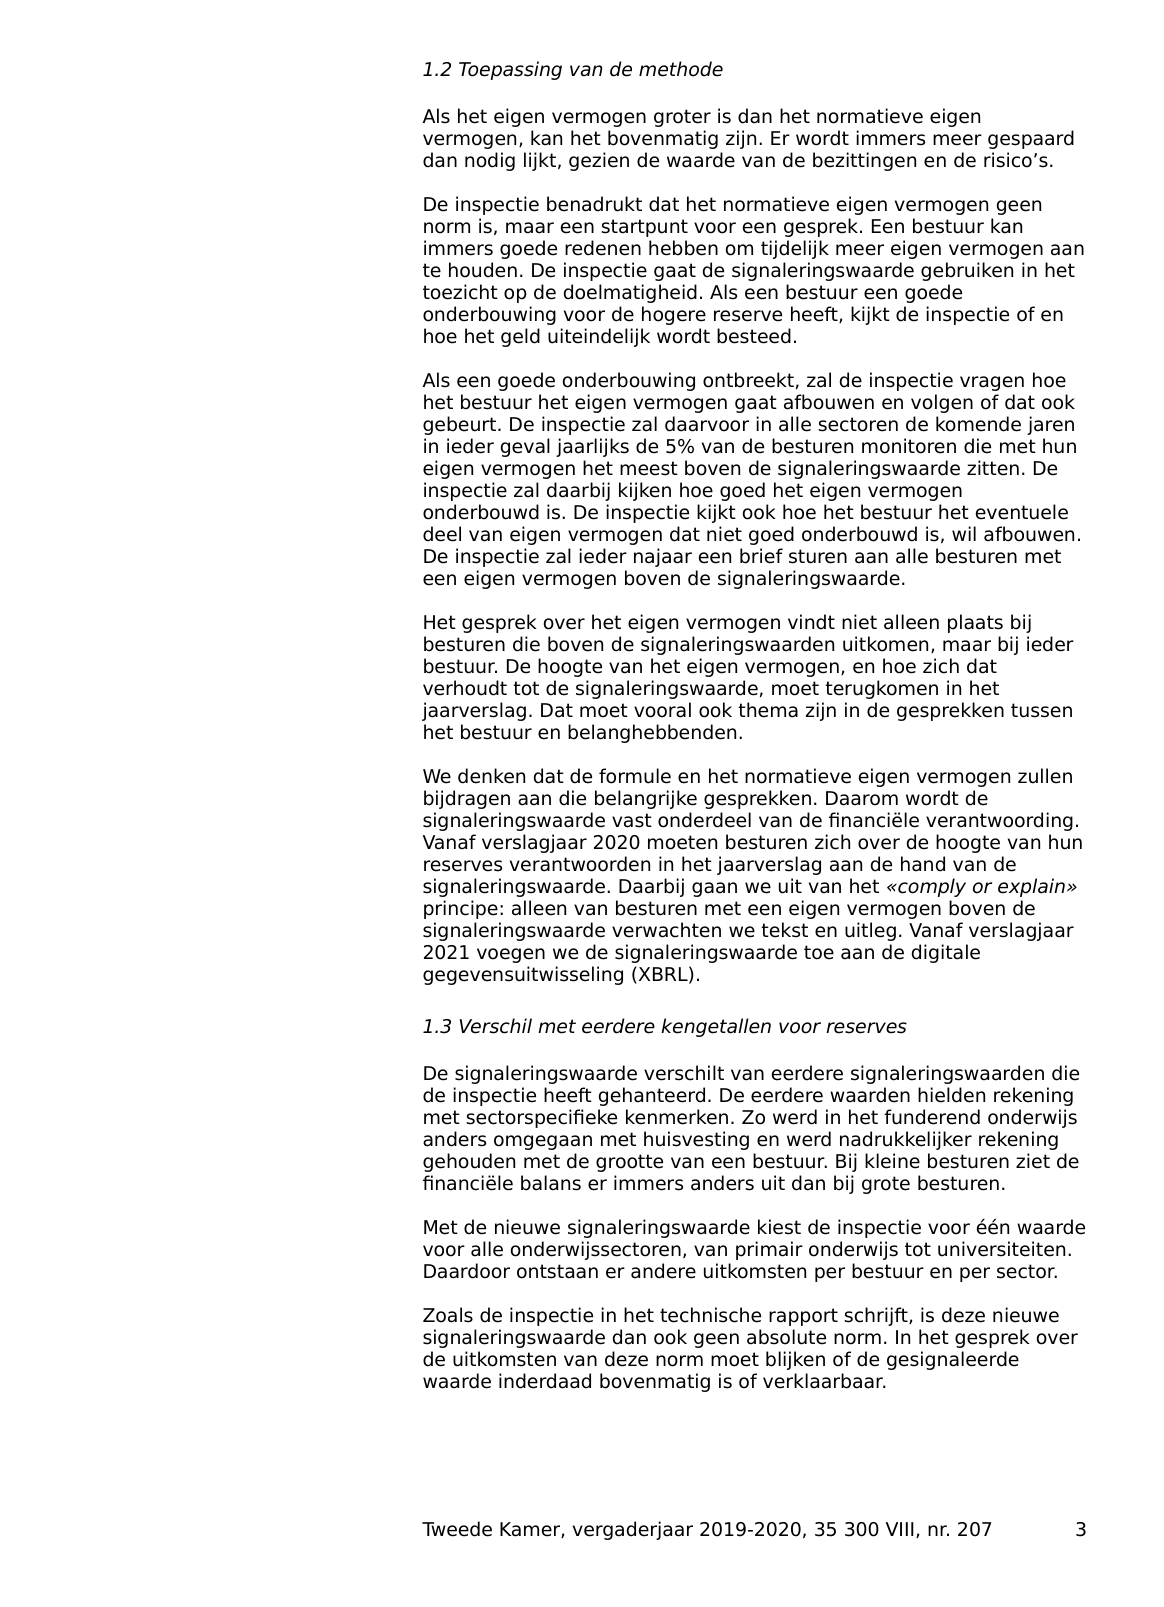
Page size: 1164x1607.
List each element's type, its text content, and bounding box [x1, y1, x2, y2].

text De inspectie benadrukt dat het normatieve eigen vermogen geen norm is, maar een startpunt voor een gesprek. Een bestuur kan immers goede redenen hebben om tijdelijk meer eigen vermogen aan te houden. De inspectie gaat de signaleringswaarde gebruiken in het toezicht op de doelmatigheid. Als een bestuur een goede onderbouwing voor de hogere reserve heeft, kijkt de inspectie of en hoe het geld uiteindelijk wordt besteed. [422, 194, 1087, 348]
text De signaleringswaarde verschilt van eerdere signaleringswaarden die de inspectie heeft gehanteerd. De eerdere waarden hielden rekening met sectorspecifieke kenmerken. Zo werd in het funderend onderwijs anders omgegaan met huisvesting en werd nadrukkelijker rekening gehouden met de grootte van een bestuur. Bij kleine besturen ziet de financiële balans er immers anders uit dan bij grote besturen. [422, 1063, 1087, 1195]
text Als een goede onderbouwing ontbreekt, zal de inspectie vragen hoe het bestuur het eigen vermogen gaat afbouwen en volgen of dat ook gebeurt. De inspectie zal daarvoor in alle sectoren de komende jaren in ieder geval jaarlijks de 5% van de besturen monitoren die met hun eigen vermogen het meest boven de signaleringswaarde zitten. De inspectie zal daarbij kijken hoe goed het eigen vermogen onderbouwd is. De inspectie kijkt ook hoe het bestuur het eventuele deel van eigen vermogen dat niet goed onderbouwd is, wil afbouwen. De inspectie zal ieder najaar een brief sturen aan alle besturen met een eigen vermogen boven de signaleringswaarde. [422, 370, 1087, 590]
text Het gesprek over het eigen vermogen vindt niet alleen plaats bij besturen die boven de signaleringswaarden uitkomen, maar bij ieder bestuur. De hoogte van het eigen vermogen, en hoe zich dat verhoudt tot de signaleringswaarde, moet terugkomen in het jaarverslag. Dat moet vooral ook thema zijn in de gesprekken tussen het bestuur en belanghebbenden. [422, 612, 1087, 744]
subtitle 1.2 Toepassing van de methode [422, 59, 1087, 81]
subtitle 1.3 Verschil met eerdere kengetallen voor reserves [422, 1016, 1087, 1038]
text Als het eigen vermogen groter is dan het normatieve eigen vermogen, kan het bovenmatig zijn. Er wordt immers meer gespaard dan nodig lijkt, gezien de waarde van de bezittingen en de risico’s. [422, 106, 1087, 172]
text Zoals de inspectie in het technische rapport schrijft, is deze nieuwe signaleringswaarde dan ook geen absolute norm. In het gesprek over de uitkomsten van deze norm moet blijken of de gesignaleerde waarde inderdaad bovenmatig is of verklaarbaar. [422, 1305, 1087, 1393]
text We denken dat de formule en het normatieve eigen vermogen zullen bijdragen aan die belangrijke gesprekken. Daarom wordt de signaleringswaarde vast onderdeel van de financiële verantwoording. Vanaf verslagjaar 2020 moeten besturen zich over de hoogte van hun reserves verantwoorden in het jaarverslag aan de hand van de signaleringswaarde. Daarbij gaan we uit van het «comply or explain» principe: alleen van besturen met een eigen vermogen boven de signaleringswaarde verwachten we tekst en uitleg. Vanaf verslagjaar 2021 voegen we de signaleringswaarde toe aan de digitale gegevensuitwisseling (XBRL). [422, 766, 1087, 986]
text Met de nieuwe signaleringswaarde kiest de inspectie voor één waarde voor alle onderwijssectoren, van primair onderwijs tot universiteiten. Daardoor ontstaan er andere uitkomsten per bestuur en per sector. [422, 1217, 1087, 1283]
